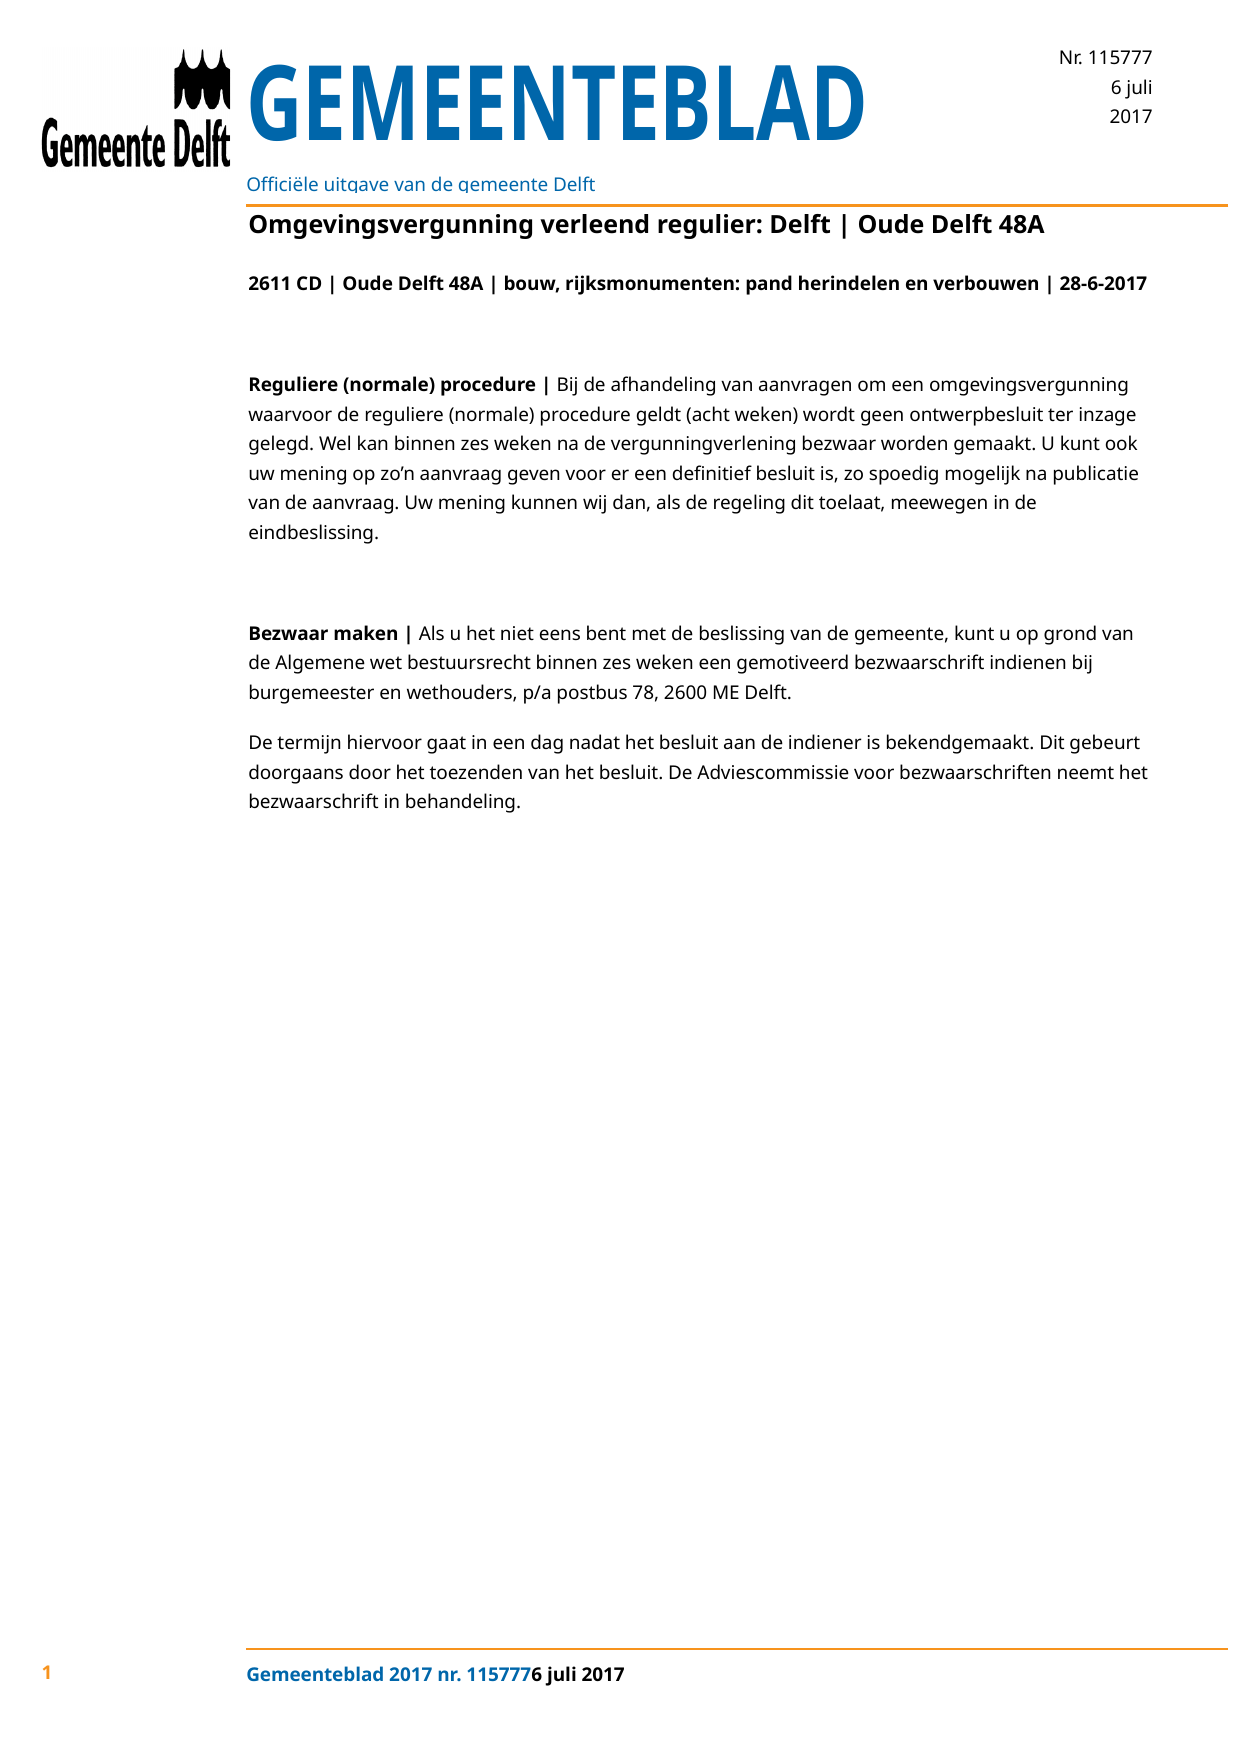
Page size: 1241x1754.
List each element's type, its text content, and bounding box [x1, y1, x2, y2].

picture [41, 47, 231, 172]
text Reguliere (normale) procedure | Bij de afhandeling van aanvragen om een omgevingsvergunning waarvoor de reguliere (normale) procedure geldt (acht weken) wordt geen ontwerpbesluit ter inzage gelegd. Wel kan binnen zes weken na de vergunningverlening bezwaar worden gemaakt. U kunt ook uw mening op zo’n aanvraag geven voor er een definitief besluit is, zo spoedig mogelijk na publicatie van de aanvraag. Uw mening kunnen wij dan, als de regeling dit toelaat, meewegen in de eindbeslissing. [248, 371, 1152, 545]
text 2611 CD | Oude Delft 48A | bouw, rijksmonumenten: pand herindelen en verbouwen | 28-6-2017 [248, 270, 1152, 296]
text Omgevingsvergunning verleend regulier: Delft | Oude Delft 48A [248, 207, 1152, 241]
text De termijn hiervoor gaat in een dag nadat het besluit aan de indiener is bekendgemaakt. Dit gebeurt doorgaans door het toezenden van het besluit. De Adviescommissie voor bezwaarschriften neemt het bezwaarschrift in behandeling. [248, 729, 1152, 814]
text Bezwaar maken | Als u het niet eens bent met de beslissing van de gemeente, kunt u op grond van de Algemene wet bestuursrecht binnen zes weken een gemotiveerd bezwaarschrift indienen bij burgemeester en wethouders, p/a postbus 78, 2600 ME Delft. [248, 620, 1152, 705]
